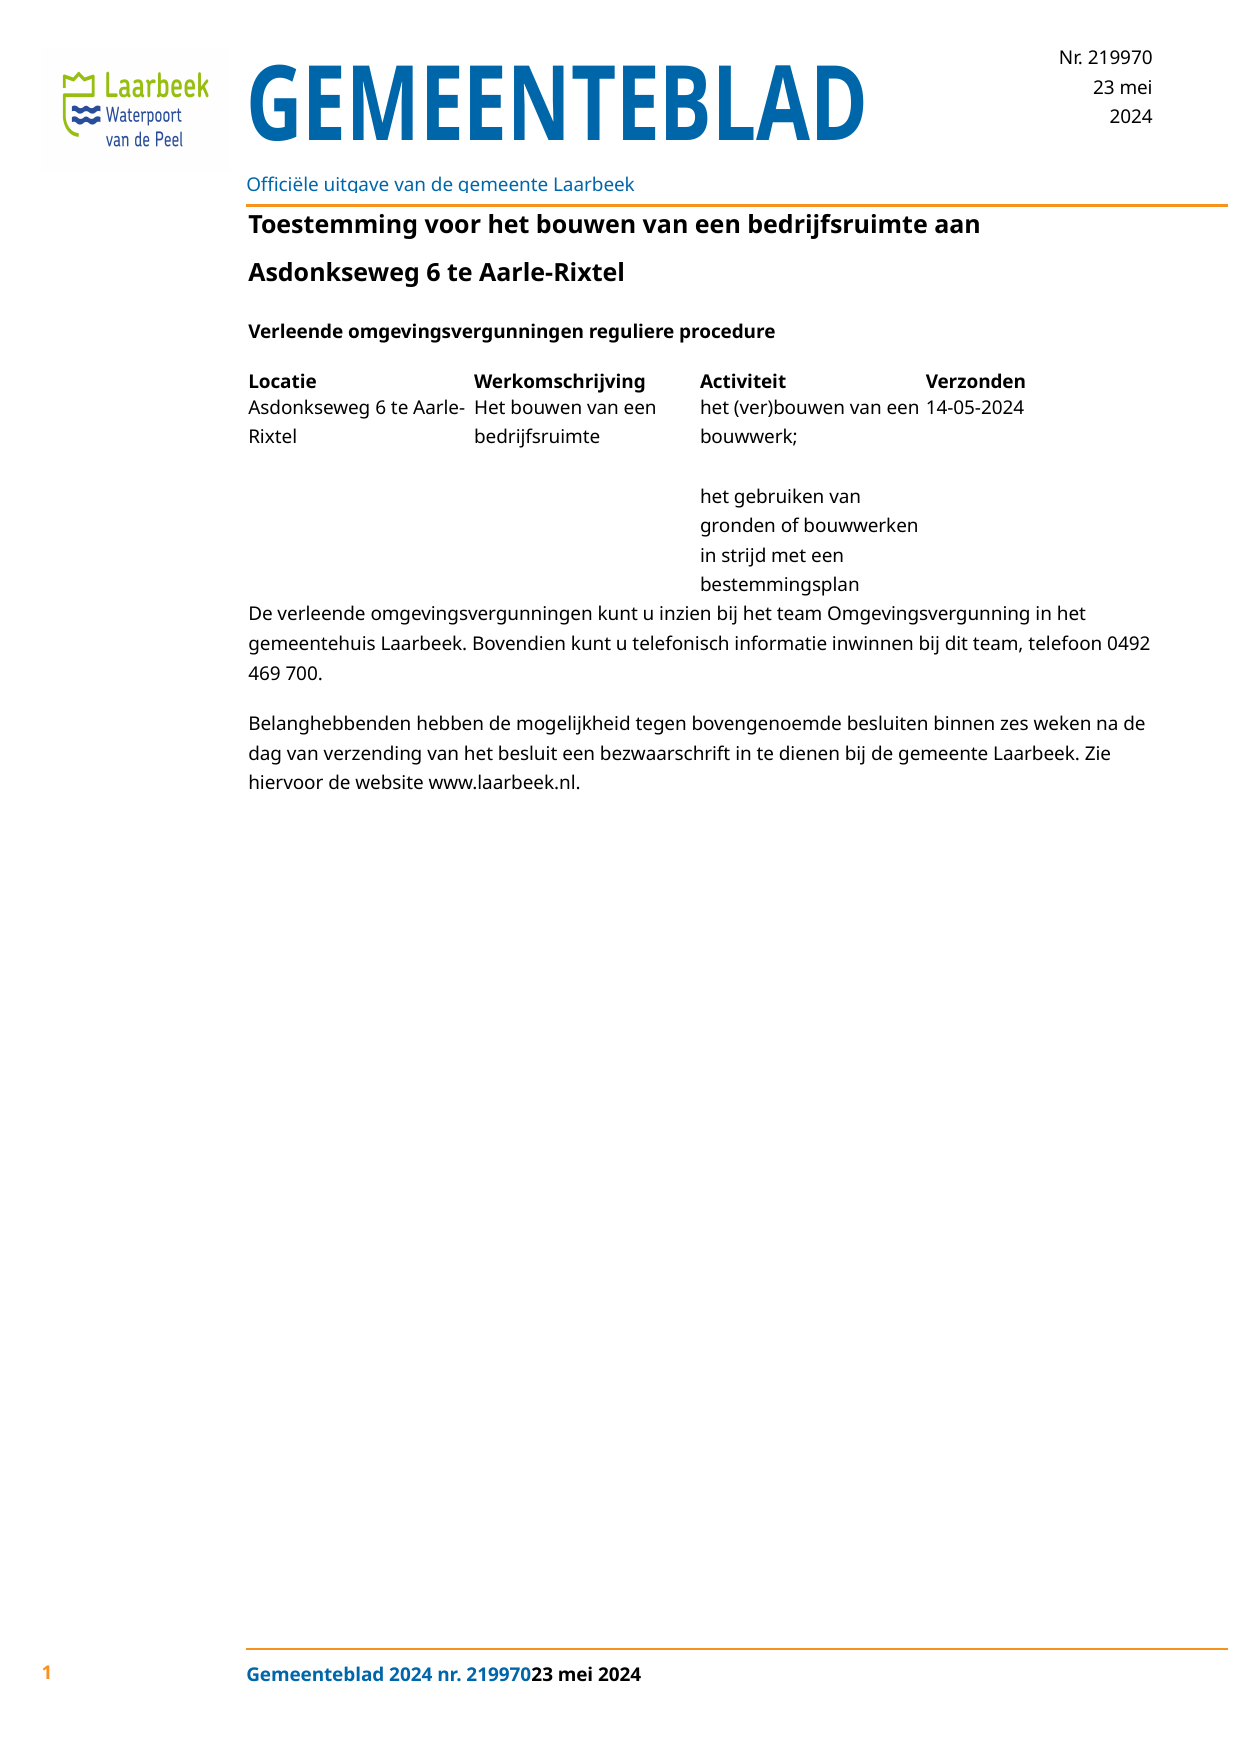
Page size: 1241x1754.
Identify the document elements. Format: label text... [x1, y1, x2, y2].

table_header Verzonden [926, 369, 1152, 394]
text De verleende omgevingsvergunningen kunt u inzien bij het team Omgevingsvergunning in het gemeentehuis Laarbeek. Bovendien kunt u telefonisch informatie inwinnen bij dit team, telefoon 0492 469 700. [248, 601, 1152, 686]
picture [41, 47, 231, 172]
table_cell Asdonkseweg 6 te Aarle-Rixtel [248, 394, 474, 597]
table_cell het (ver)bouwen van een bouwwerk; het gebruiken van gronden of bouwwerken in strijd met een bestemmingsplan [700, 394, 926, 597]
table_header Werkomschrijving [474, 369, 700, 394]
text Verleende omgevingsvergunningen reguliere procedure [248, 318, 1152, 344]
text Toestemming voor het bouwen van een bedrijfsruimte aan Asdonkseweg 6 te Aarle-Rixtel [248, 207, 1152, 288]
text Belanghebbenden hebben de mogelijkheid tegen bovengenoemde besluiten binnen zes weken na de dag van verzending van het besluit een bezwaarschrift in te dienen bij de gemeente Laarbeek. Zie hiervoor de website www.laarbeek.nl. [248, 710, 1152, 795]
table_cell Het bouwen van een bedrijfsruimte [474, 394, 700, 597]
table_header Activiteit [700, 369, 926, 394]
table_cell 14-05-2024 [926, 394, 1152, 597]
table_header Locatie [248, 369, 474, 394]
